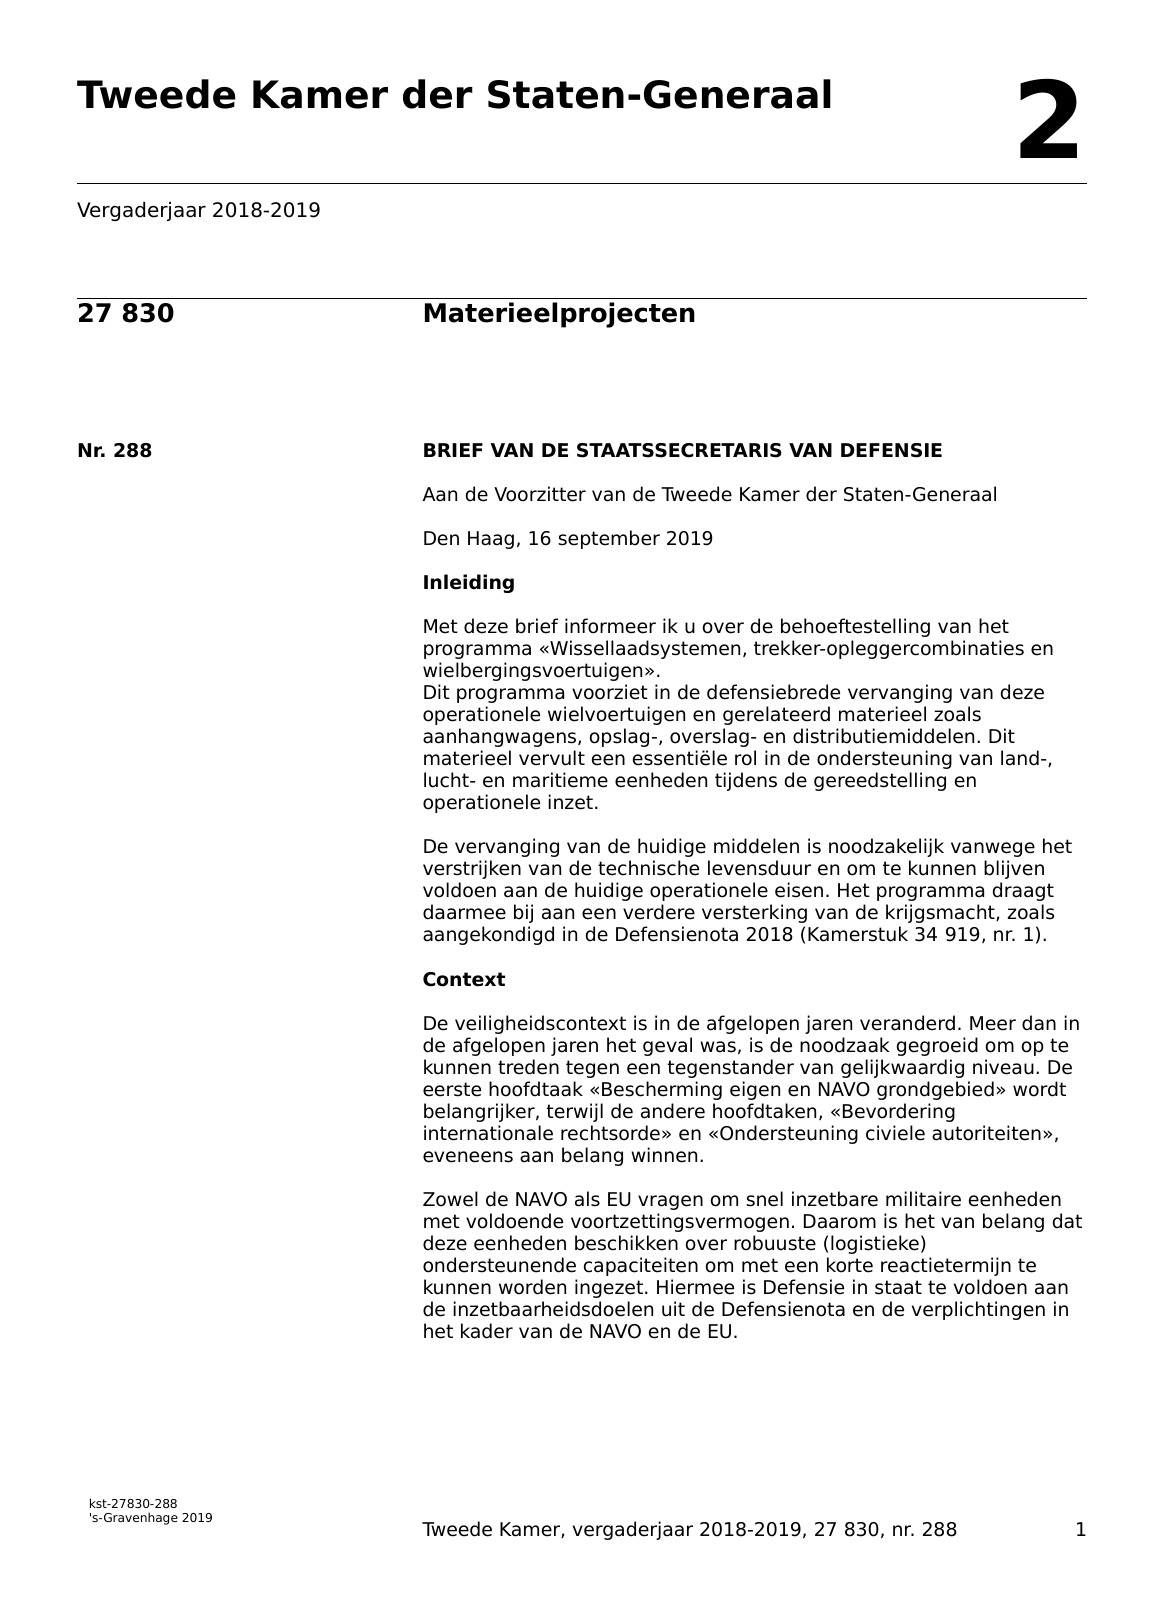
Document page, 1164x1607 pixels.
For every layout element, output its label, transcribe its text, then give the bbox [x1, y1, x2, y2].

table_cell Vergaderjaar 2018-2019 [77, 184, 1087, 298]
text Den Haag, 16 september 2019 [422, 528, 1087, 550]
table_header 2 [886, 59, 1087, 183]
table_header Tweede Kamer der Staten-Generaal [77, 59, 886, 183]
text 's-Gravenhage 2019 [88, 1511, 323, 1525]
text De veiligheidscontext is in de afgelopen jaren veranderd. Meer dan in de afgelopen jaren het geval was, is de noodzaak gegroeid om op te kunnen treden tegen een tegenstander van gelijkwaardig niveau. De eerste hoofdtaak «Bescherming eigen en NAVO grondgebied» wordt belangrijker, terwijl de andere hoofdtaken, «Bevordering internationale rechtsorde» en «Ondersteuning civiele autoriteiten», eveneens aan belang winnen. [422, 1013, 1087, 1166]
text Zowel de NAVO als EU vragen om snel inzetbare militaire eenheden met voldoende voortzettingsvermogen. Daarom is het van belang dat deze eenheden beschikken over robuuste (logistieke) ondersteunende capaciteiten om met een korte reactietermijn te kunnen worden ingezet. Hiermee is Defensie in staat te voldoen aan de inzetbaarheidsdoelen uit de Defensienota en de verplichtingen in het kader van de NAVO en de EU. [422, 1189, 1087, 1342]
subtitle Context [422, 968, 1087, 990]
subtitle Nr. 288 BRIEF VAN DE STAATSSECRETARIS VAN DEFENSIE [77, 440, 1087, 462]
text Met deze brief informeer ik u over de behoeftestelling van het programma «Wissellaadsystemen, trekker-opleggercombinaties en wielbergingsvoertuigen». [422, 616, 1087, 682]
text kst-27830-288 [88, 1497, 323, 1511]
subtitle 27 830 Materieelprojecten [77, 299, 1087, 329]
text Aan de Voorzitter van de Tweede Kamer der Staten-Generaal [422, 484, 1087, 506]
text De vervanging van de huidige middelen is noodzakelijk vanwege het verstrijken van de technische levensduur en om te kunnen blijven voldoen aan de huidige operationele eisen. Het programma draagt daarmee bij aan een verdere versterking van de krijgsmacht, zoals aangekondigd in de Defensienota 2018 (Kamerstuk 34 919, nr. 1). [422, 836, 1087, 946]
subtitle Inleiding [422, 572, 1087, 594]
text Dit programma voorziet in de defensiebrede vervanging van deze operationele wielvoertuigen en gerelateerd materieel zoals aanhangwagens, opslag-, overslag- en distributiemiddelen. Dit materieel vervult een essentiële rol in de ondersteuning van land-, lucht- en maritieme eenheden tijdens de gereedstelling en operationele inzet. [422, 682, 1087, 814]
